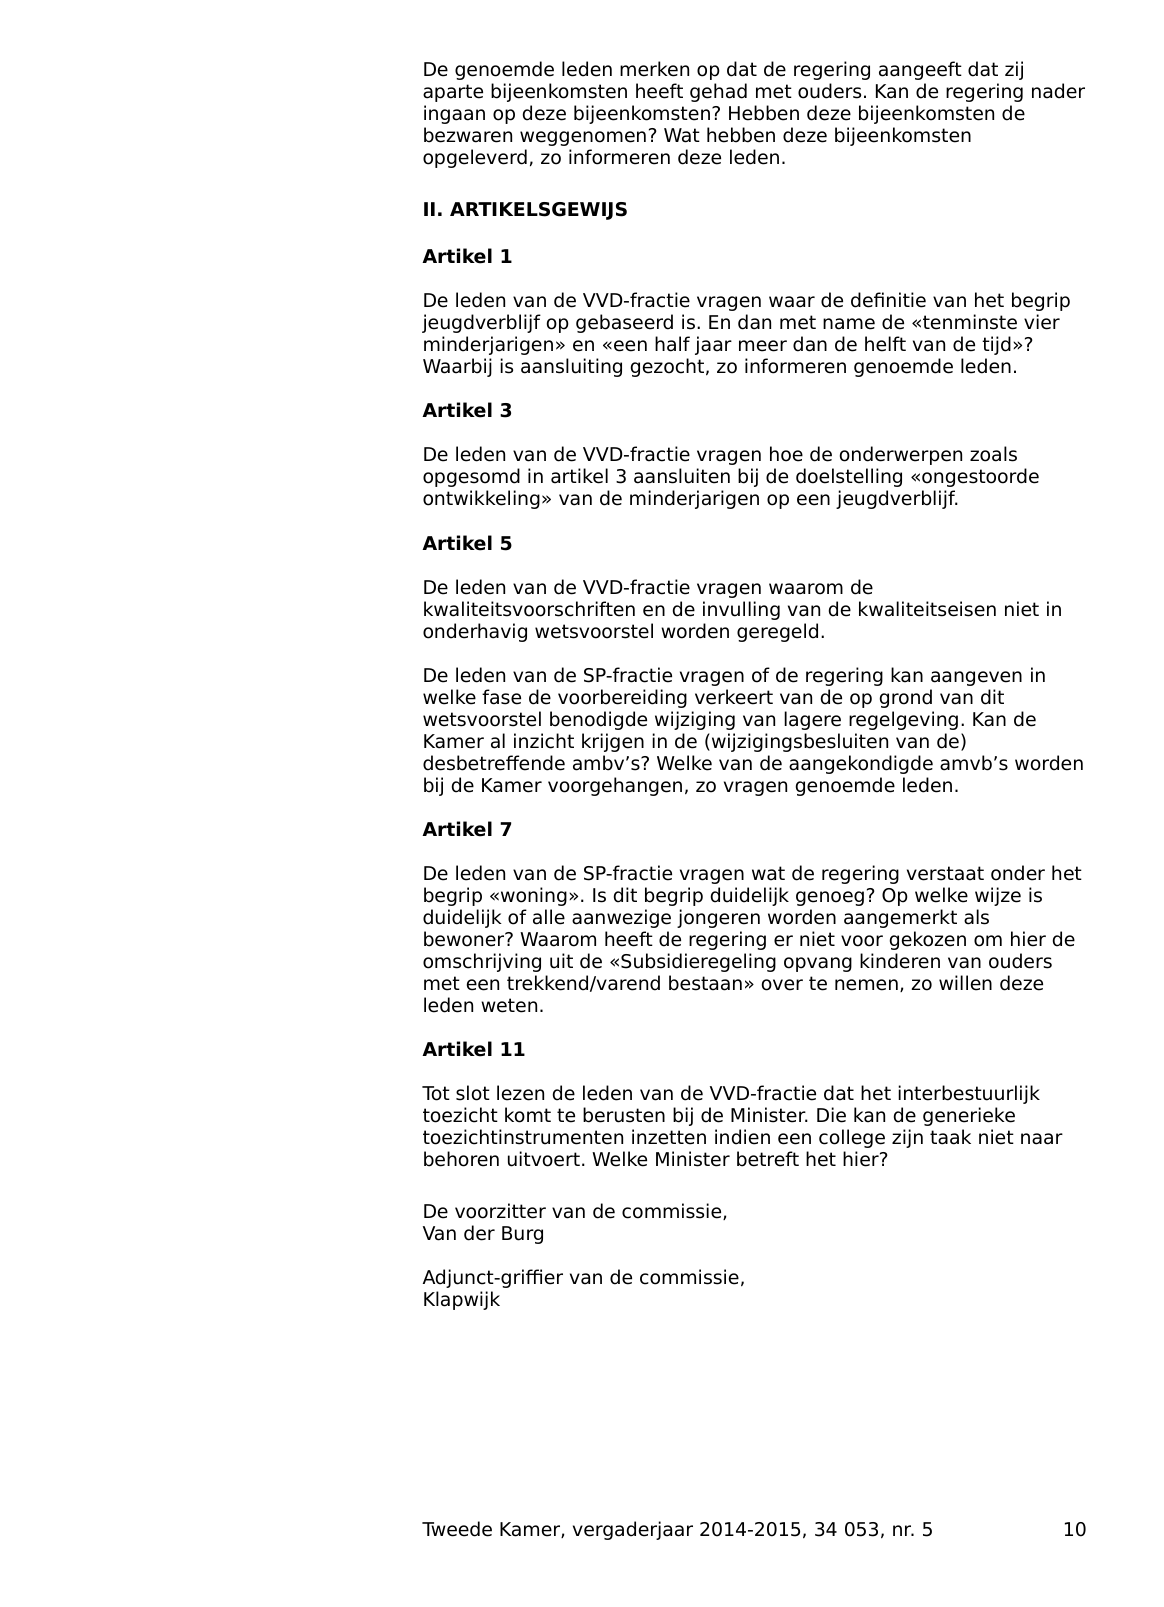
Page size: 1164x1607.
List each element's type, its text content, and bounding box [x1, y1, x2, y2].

text De voorzitter van de commissie, Van der Burg [422, 1201, 1087, 1245]
subtitle Artikel 7 [422, 819, 1087, 841]
text De leden van de VVD-fractie vragen waarom de kwaliteitsvoorschriften en de invulling van de kwaliteitseisen niet in onderhavig wetsvoorstel worden geregeld. [422, 577, 1087, 643]
text De leden van de VVD-fractie vragen waar de definitie van het begrip jeugdverblijf op gebaseerd is. En dan met name de «tenminste vier minderjarigen» en «een half jaar meer dan de helft van de tijd»? Waarbij is aansluiting gezocht, zo informeren genoemde leden. [422, 290, 1087, 378]
subtitle II. ARTIKELSGEWIJS [422, 199, 1087, 221]
text De leden van de VVD-fractie vragen hoe de onderwerpen zoals opgesomd in artikel 3 aansluiten bij de doelstelling «ongestoorde ontwikkeling» van de minderjarigen op een jeugdverblijf. [422, 444, 1087, 510]
text De leden van de SP-fractie vragen wat de regering verstaat onder het begrip «woning». Is dit begrip duidelijk genoeg? Op welke wijze is duidelijk of alle aanwezige jongeren worden aangemerkt als bewoner? Waarom heeft de regering er niet voor gekozen om hier de omschrijving uit de «Subsidieregeling opvang kinderen van ouders met een trekkend/varend bestaan» over te nemen, zo willen deze leden weten. [422, 863, 1087, 1017]
text De genoemde leden merken op dat de regering aangeeft dat zij aparte bijeenkomsten heeft gehad met ouders. Kan de regering nader ingaan op deze bijeenkomsten? Hebben deze bijeenkomsten de bezwaren weggenomen? Wat hebben deze bijeenkomsten opgeleverd, zo informeren deze leden. [422, 59, 1087, 169]
subtitle Artikel 3 [422, 400, 1087, 422]
text Adjunct-griffier van de commissie, Klapwijk [422, 1267, 1087, 1311]
text De leden van de SP-fractie vragen of de regering kan aangeven in welke fase de voorbereiding verkeert van de op grond van dit wetsvoorstel benodigde wijziging van lagere regelgeving. Kan de Kamer al inzicht krijgen in de (wijzigingsbesluiten van de) desbetreffende ambv’s? Welke van de aangekondigde amvb’s worden bij de Kamer voorgehangen, zo vragen genoemde leden. [422, 665, 1087, 797]
subtitle Artikel 11 [422, 1039, 1087, 1061]
subtitle Artikel 5 [422, 532, 1087, 554]
text Tot slot lezen de leden van de VVD-fractie dat het interbestuurlijk toezicht komt te berusten bij de Minister. Die kan de generieke toezichtinstrumenten inzetten indien een college zijn taak niet naar behoren uitvoert. Welke Minister betreft het hier? [422, 1083, 1087, 1171]
subtitle Artikel 1 [422, 246, 1087, 268]
